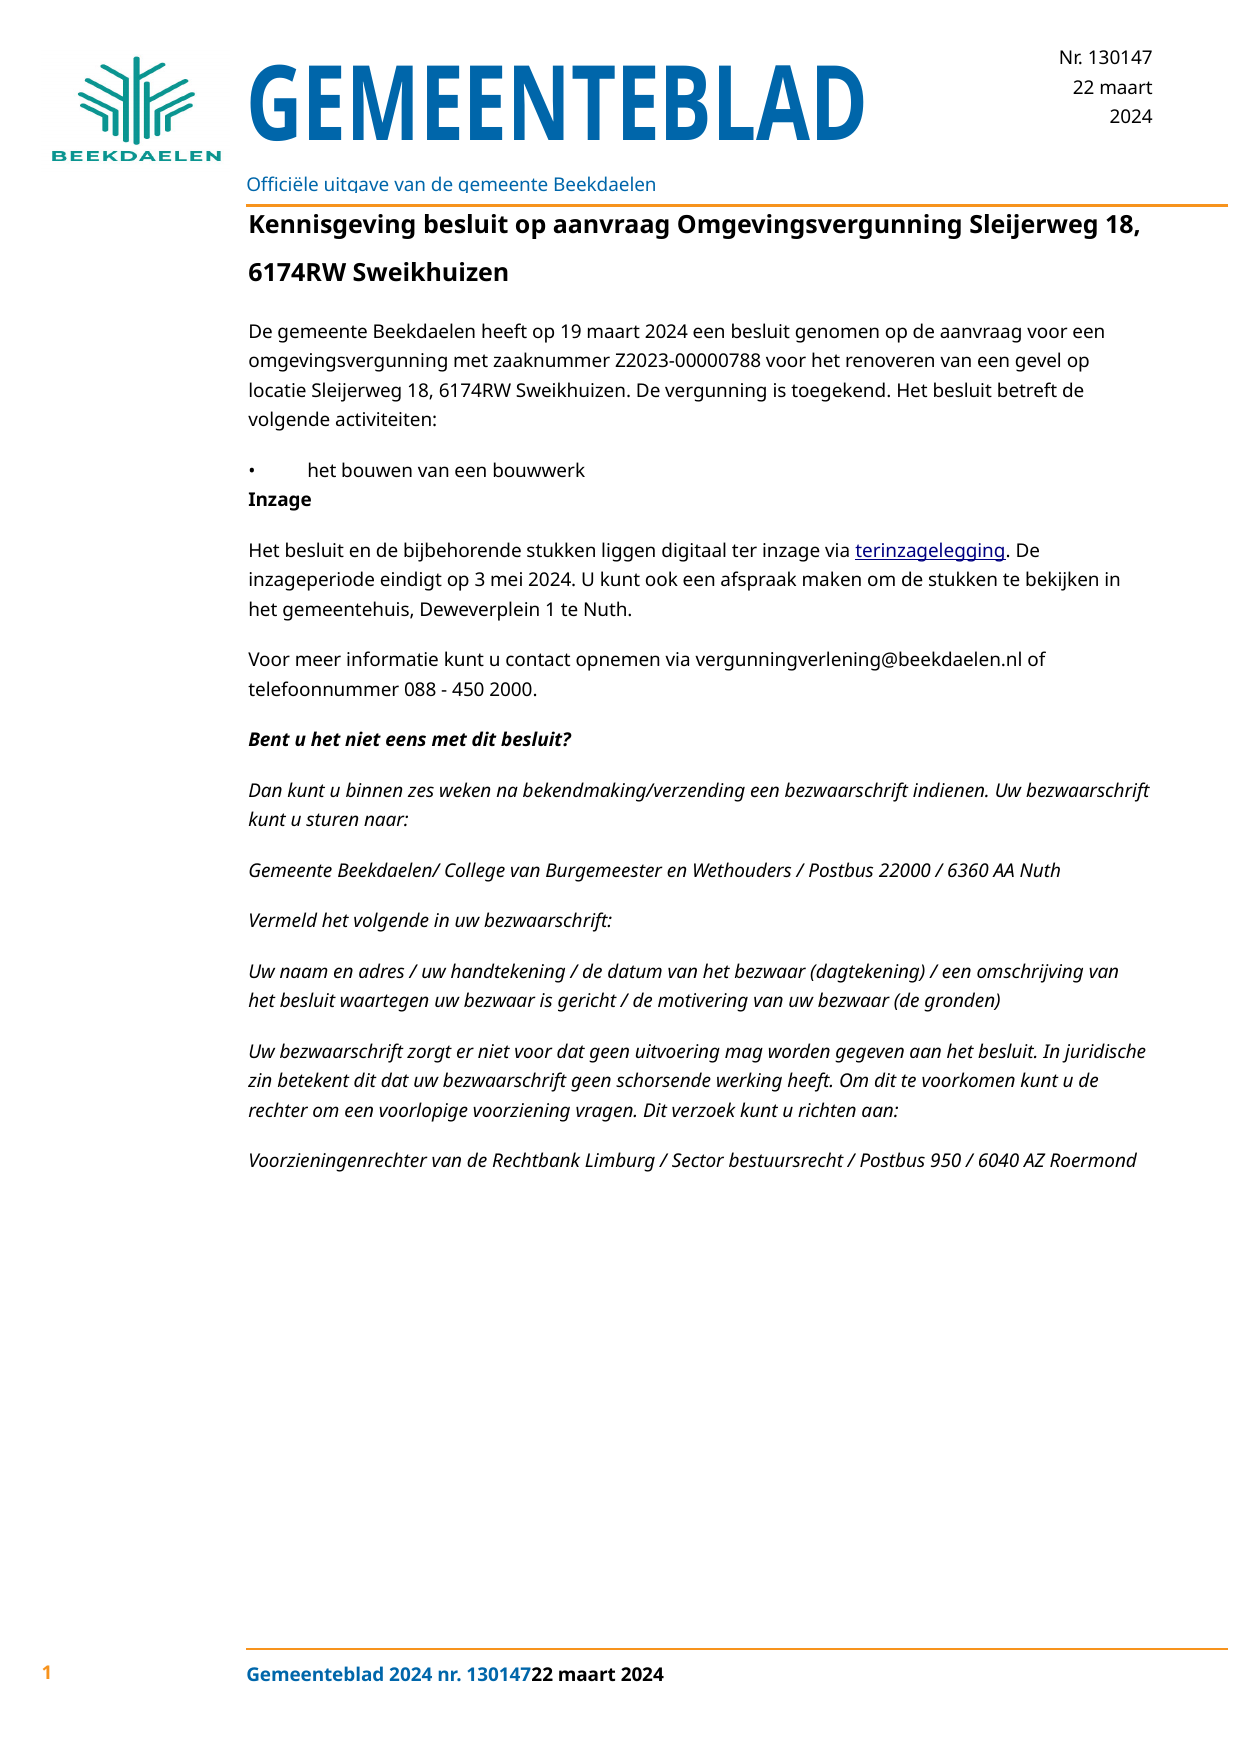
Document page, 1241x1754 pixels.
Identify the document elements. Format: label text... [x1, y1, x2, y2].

text Kennisgeving besluit op aanvraag Omgevingsvergunning Sleijerweg 18, 6174RW Sweikhuizen [248, 207, 1152, 288]
text Uw naam en adres / uw handtekening / de datum van het bezwaar (dagtekening) / een omschrijving van het besluit waartegen uw bezwaar is gericht / de motivering van uw bezwaar (de gronden) [248, 958, 1152, 1013]
picture [41, 47, 231, 172]
text Inzage [248, 487, 1152, 512]
text Gemeente Beekdaelen/ College van Burgemeester en Wethouders / Postbus 22000 / 6360 AA Nuth [248, 857, 1152, 883]
text Voorzieningenrechter van de Rechtbank Limburg / Sector bestuursrecht / Postbus 950 / 6040 AZ Roermond [248, 1147, 1152, 1173]
text Het besluit en de bijbehorende stukken liggen digitaal ter inzage via terinzagelegging. De inzageperiode eindigt op 3 mei 2024. U kunt ook een afspraak maken om de stukken te bekijken in het gemeentehuis, Deweverplein 1 te Nuth. [248, 537, 1152, 622]
text Vermeld het volgende in uw bezwaarschrift: [248, 907, 1152, 933]
text Dan kunt u binnen zes weken na bekendmaking/verzending een bezwaarschrift indienen. Uw bezwaarschrift kunt u sturen naar: [248, 777, 1152, 832]
text Voor meer informatie kunt u contact opnemen via vergunningverlening@beekdaelen.nl of telefoonnummer 088 - 450 2000. [248, 647, 1152, 702]
list het bouwen van een bouwwerk [248, 457, 1152, 483]
text Uw bezwaarschrift zorgt er niet voor dat geen uitvoering mag worden gegeven aan het besluit. In juridische zin betekent dit dat uw bezwaarschrift geen schorsende werking heeft. Om dit te voorkomen kunt u de rechter om een voorlopige voorziening vragen. Dit verzoek kunt u richten aan: [248, 1038, 1152, 1123]
text Bent u het niet eens met dit besluit? [248, 727, 1152, 752]
text De gemeente Beekdaelen heeft op 19 maart 2024 een besluit genomen op de aanvraag voor een omgevingsvergunning met zaaknummer Z2023-00000788 voor het renoveren van een gevel op locatie Sleijerweg 18, 6174RW Sweikhuizen. De vergunning is toegekend. Het besluit betreft de volgende activiteiten: [248, 318, 1152, 432]
